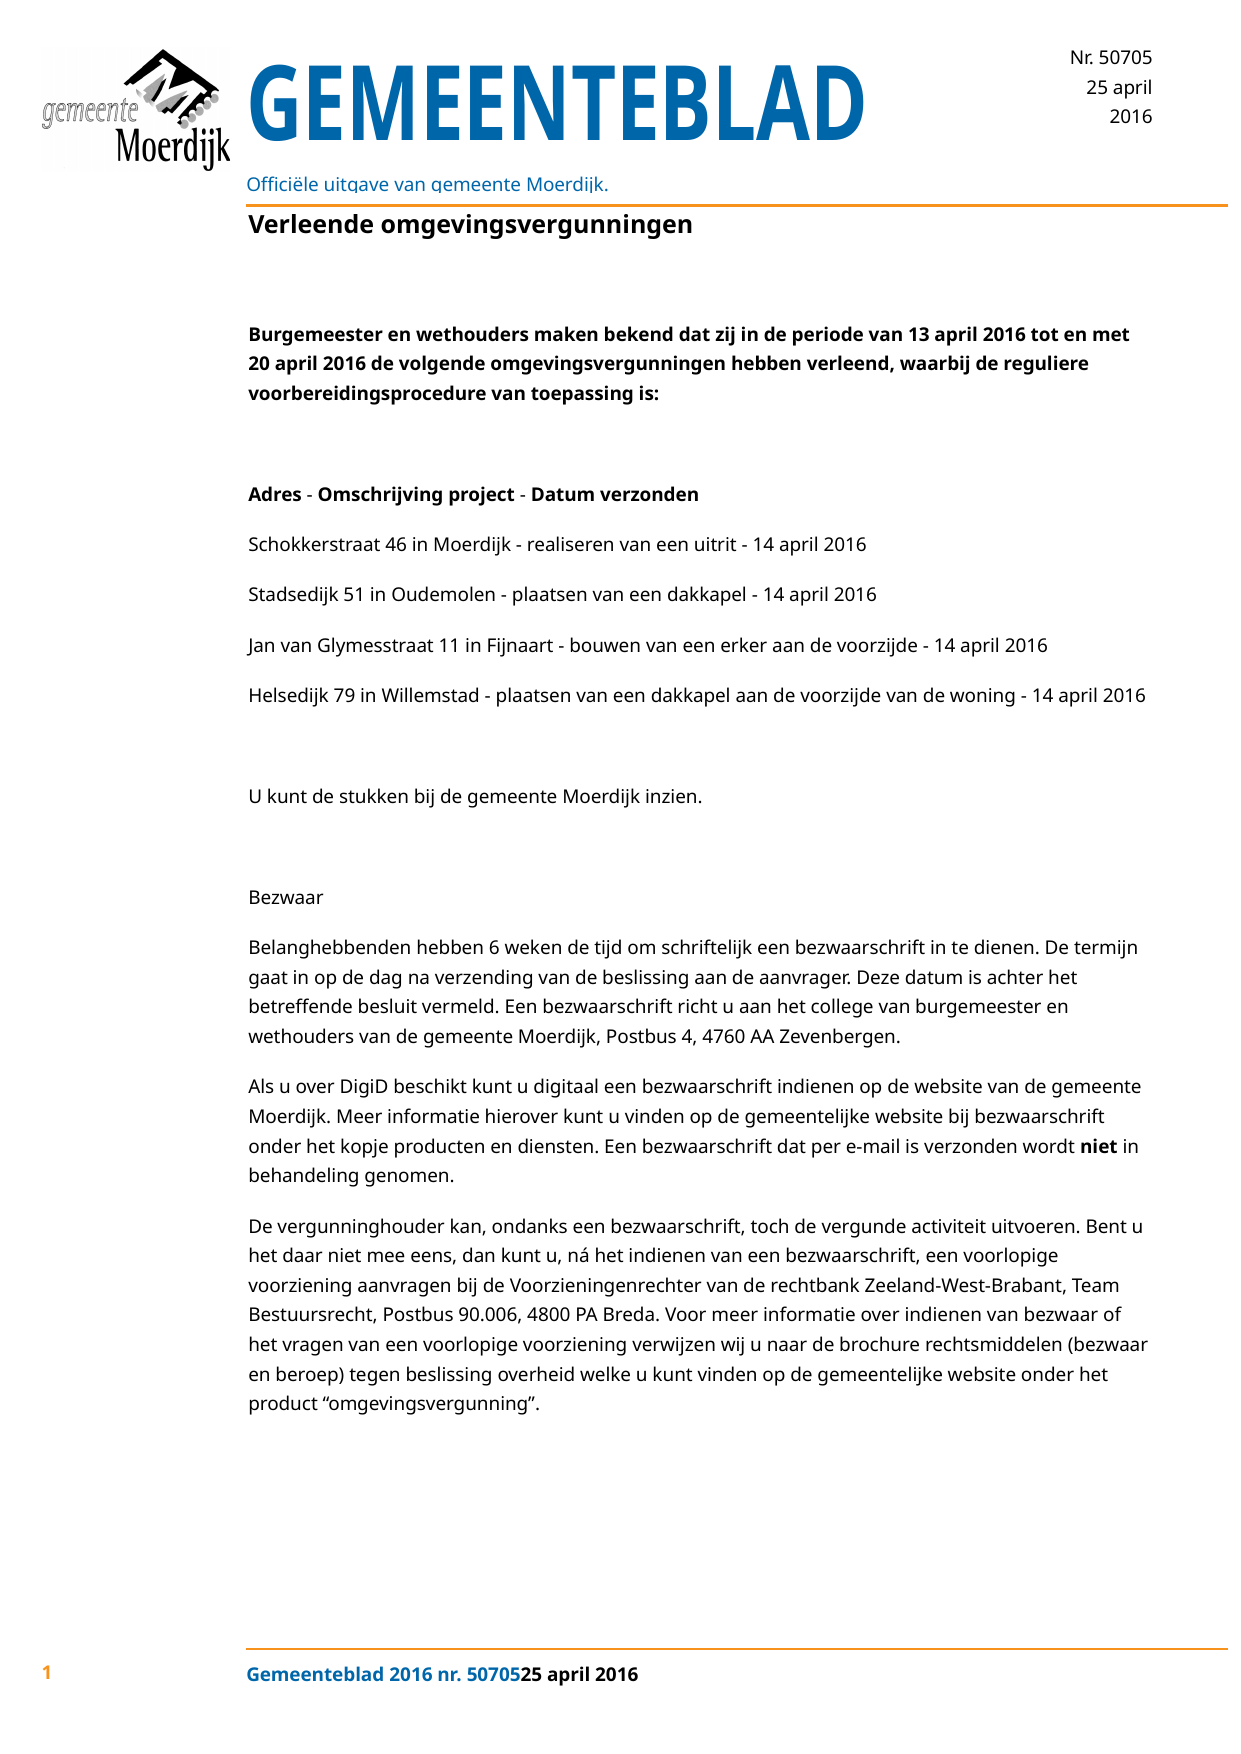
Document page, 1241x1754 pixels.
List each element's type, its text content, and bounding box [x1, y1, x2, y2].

text Belanghebbenden hebben 6 weken de tijd om schriftelijk een bezwaarschrift in te dienen. De termijn gaat in op de dag na verzending van de beslissing aan de aanvrager. Deze datum is achter het betreffende besluit vermeld. Een bezwaarschrift richt u aan het college van burgemeester en wethouders van de gemeente Moerdijk, Postbus 4, 4760 AA Zevenbergen. [248, 934, 1152, 1049]
text Jan van Glymesstraat 11 in Fijnaart - bouwen van een erker aan de voorzijde - 14 april 2016 [248, 632, 1152, 658]
text Helsedijk 79 in Willemstad - plaatsen van een dakkapel aan de voorzijde van de woning - 14 april 2016 [248, 682, 1152, 708]
text De vergunninghouder kan, ondanks een bezwaarschrift, toch de vergunde activiteit uitvoeren. Bent u het daar niet mee eens, dan kunt u, ná het indienen van een bezwaarschrift, een voorlopige voorziening aanvragen bij de Voorzieningenrechter van de rechtbank Zeeland-West-Brabant, Team Bestuursrecht, Postbus 90.006, 4800 PA Breda. Voor meer informatie over indienen van bezwaar of het vragen van een voorlopige voorziening verwijzen wij u naar de brochure rechtsmiddelen (bezwaar en beroep) tegen beslissing overheid welke u kunt vinden op de gemeentelijke website onder het product “omgevingsvergunning”. [248, 1213, 1152, 1416]
text Stadsedijk 51 in Oudemolen - plaatsen van een dakkapel - 14 april 2016 [248, 582, 1152, 607]
text Als u over DigiD beschikt kunt u digitaal een bezwaarschrift indienen op de website van de gemeente Moerdijk. Meer informatie hierover kunt u vinden op de gemeentelijke website bij bezwaarschrift onder het kopje producten en diensten. Een bezwaarschrift dat per e-mail is verzonden wordt niet in behandeling genomen. [248, 1074, 1152, 1188]
text Verleende omgevingsvergunningen [248, 207, 1152, 241]
text Burgemeester en wethouders maken bekend dat zij in de periode van 13 april 2016 tot en met 20 april 2016 de volgende omgevingsvergunningen hebben verleend, waarbij de reguliere voorbereidingsprocedure van toepassing is: [248, 321, 1152, 406]
picture [41, 47, 231, 172]
text Adres - Omschrijving project - Datum verzonden [248, 481, 1152, 506]
text U kunt de stukken bij de gemeente Moerdijk inzien. [248, 783, 1152, 809]
text Schokkerstraat 46 in Moerdijk - realiseren van een uitrit - 14 april 2016 [248, 531, 1152, 557]
text Bezwaar [248, 884, 1152, 910]
